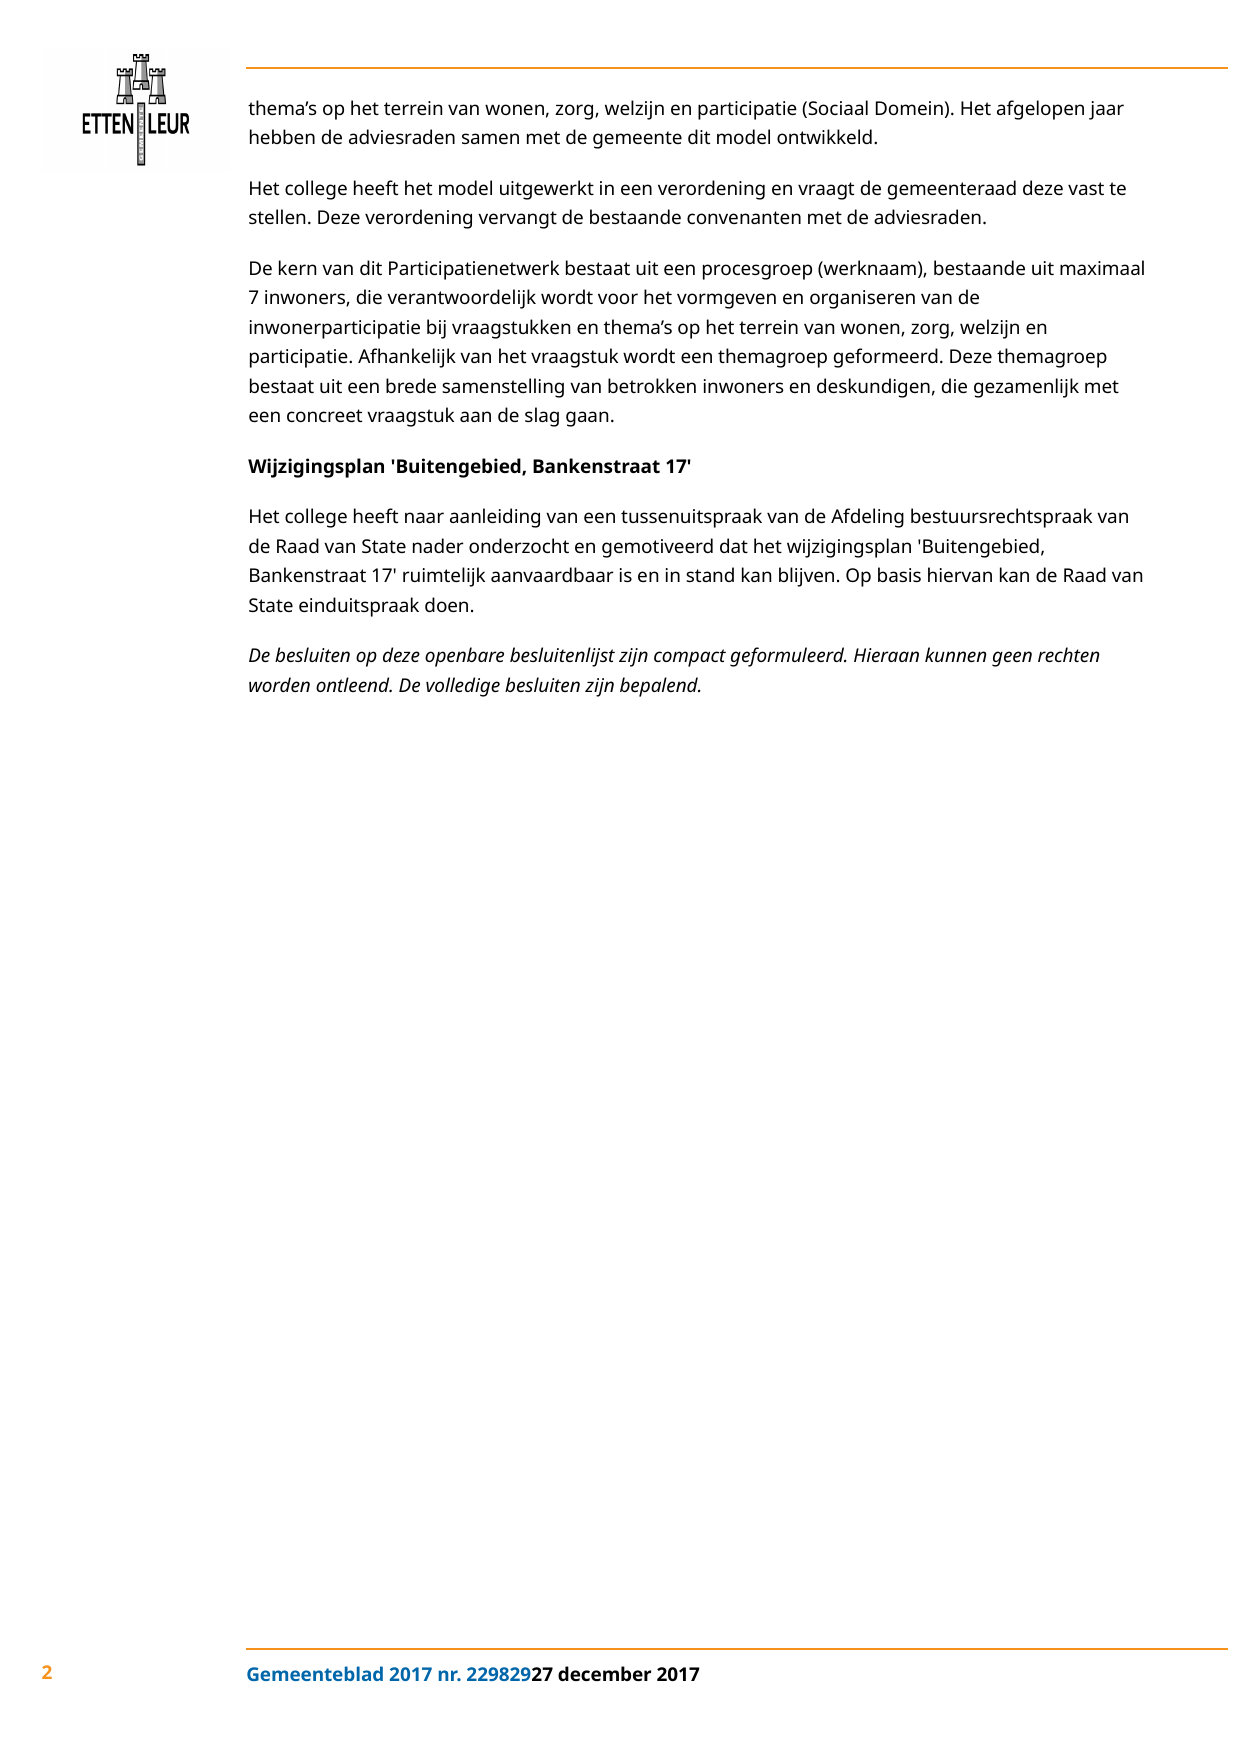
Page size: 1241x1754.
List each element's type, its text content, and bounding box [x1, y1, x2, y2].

picture [41, 47, 231, 172]
text De kern van dit Participatienetwerk bestaat uit een procesgroep (werknaam), bestaande uit maximaal 7 inwoners, die verantwoordelijk wordt voor het vormgeven en organiseren van de inwonerparticipatie bij vraagstukken en thema’s op het terrein van wonen, zorg, welzijn en participatie. Afhankelijk van het vraagstuk wordt een themagroep geformeerd. Deze themagroep bestaat uit een brede samenstelling van betrokken inwoners en deskundigen, die gezamenlijk met een concreet vraagstuk aan de slag gaan. [248, 255, 1152, 428]
text De besluiten op deze openbare besluitenlijst zijn compact geformuleerd. Hieraan kunnen geen rechten worden ontleend. De volledige besluiten zijn bepalend. [248, 643, 1152, 698]
text Het college heeft het model uitgewerkt in een verordening en vraagt de gemeenteraad deze vast te stellen. Deze verordening vervangt de bestaande convenanten met de adviesraden. [248, 175, 1152, 230]
text thema’s op het terrein van wonen, zorg, welzijn en participatie (Sociaal Domein). Het afgelopen jaar hebben de adviesraden samen met de gemeente dit model ontwikkeld. [248, 95, 1152, 150]
text Wijzigingsplan 'Buitengebied, Bankenstraat 17' [248, 453, 1152, 479]
text Het college heeft naar aanleiding van een tussenuitspraak van de Afdeling bestuursrechtspraak van de Raad van State nader onderzocht en gemotiveerd dat het wijzigingsplan 'Buitengebied, Bankenstraat 17' ruimtelijk aanvaardbaar is en in stand kan blijven. Op basis hiervan kan de Raad van State einduitspraak doen. [248, 503, 1152, 618]
